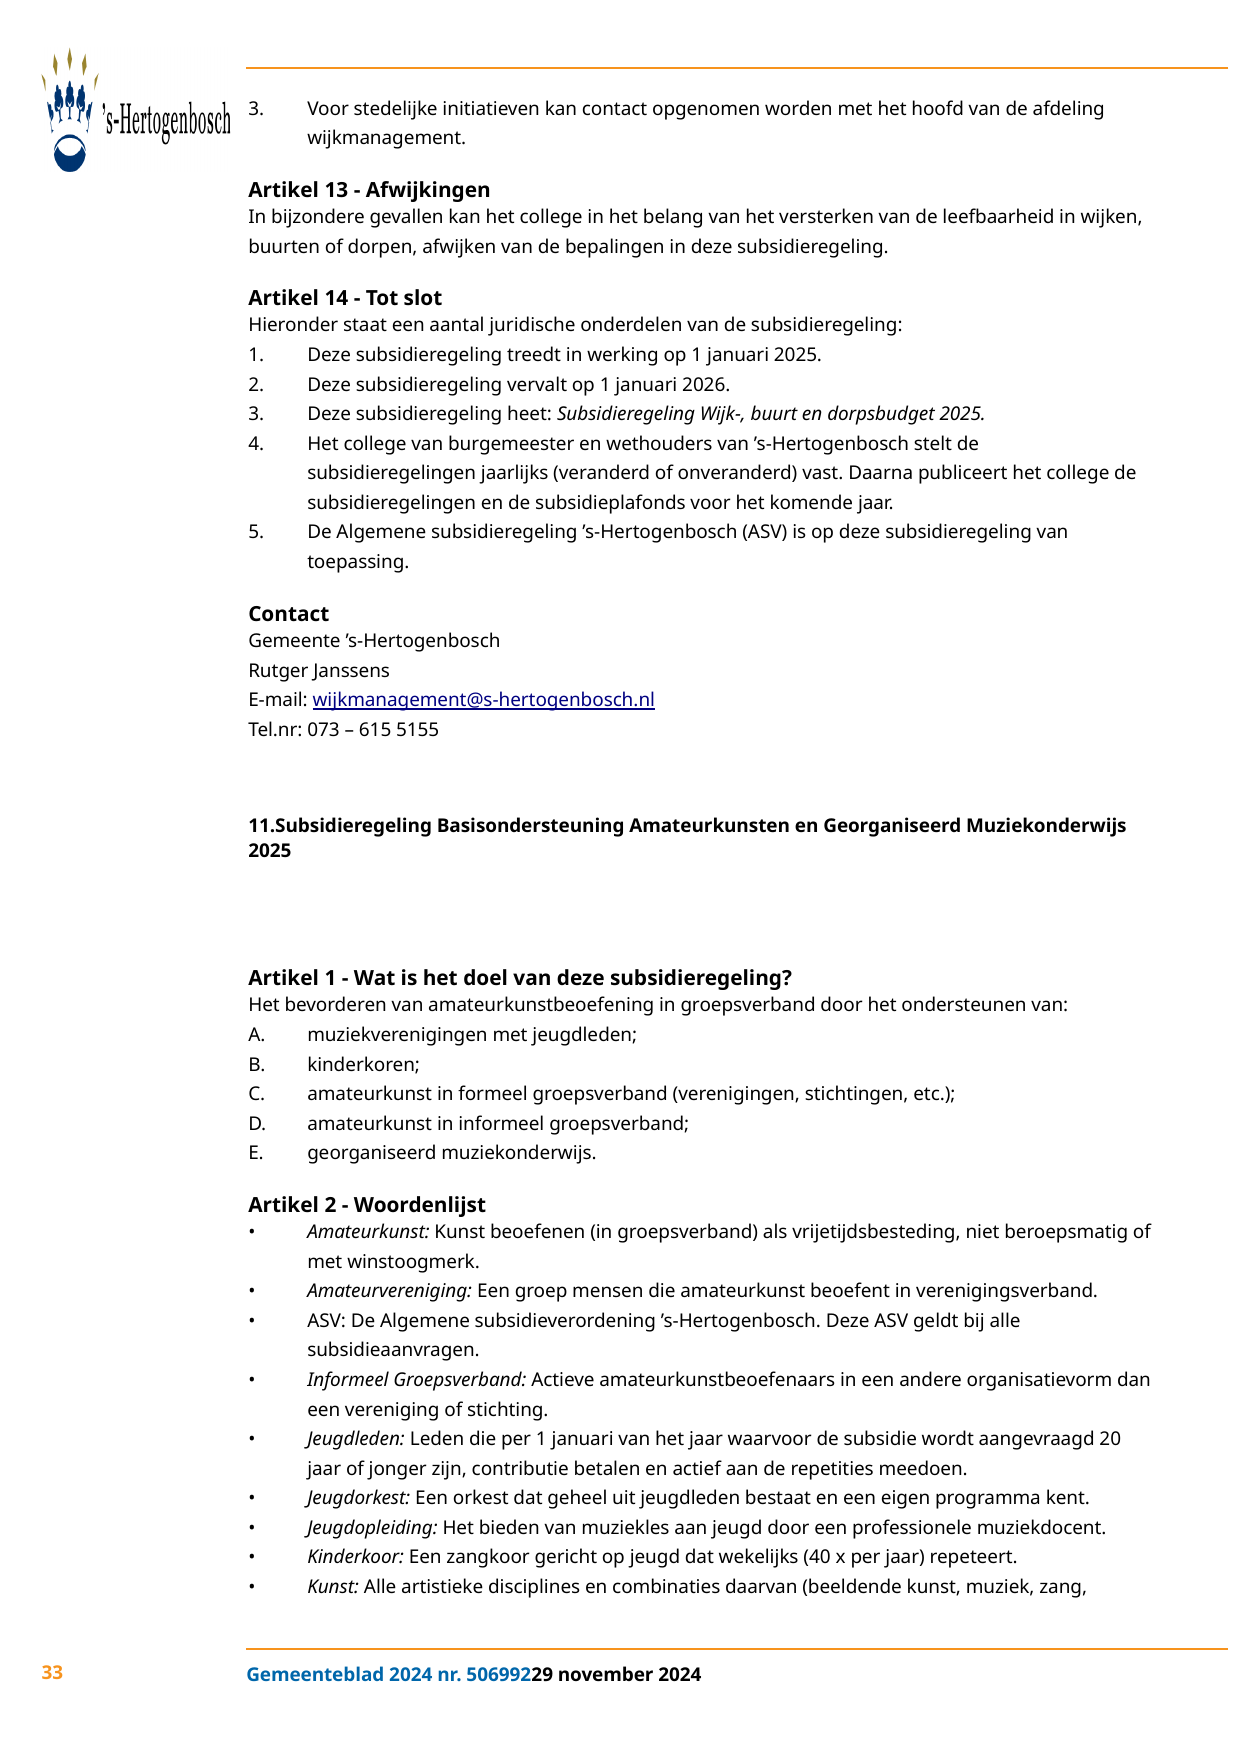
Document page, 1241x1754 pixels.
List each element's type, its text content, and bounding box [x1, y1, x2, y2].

text Rutger Janssens [248, 657, 1152, 682]
text Artikel 1 - Wat is het doel van deze subsidieregeling? [248, 963, 1152, 992]
list muziekverenigingen met jeugdleden; [248, 1021, 1152, 1047]
list Informeel Groepsverband: Actieve amateurkunstbeoefenaars in een andere organisatievorm dan een vereniging of stichting. [248, 1366, 1152, 1422]
list Het college van burgemeester en wethouders van ’s-Hertogenbosch stelt de subsidieregelingen jaarlijks (veranderd of onveranderd) vast. Daarna publiceert het college de subsidieregelingen en de subsidieplafonds voor het komende jaar. [248, 430, 1152, 515]
text Het bevorderen van amateurkunstbeoefening in groepsverband door het ondersteunen van: [248, 992, 1152, 1017]
list Amateurvereniging: Een groep mensen die amateurkunst beoefent in verenigingsverband. [248, 1277, 1152, 1303]
list Kinderkoor: Een zangkoor gericht op jeugd dat wekelijks (40 x per jaar) repeteert. [248, 1544, 1152, 1569]
text Gemeente ’s-Hertogenbosch [248, 627, 1152, 653]
list Deze subsidieregeling heet: Subsidieregeling Wijk-, buurt en dorpsbudget 2025. [248, 400, 1152, 426]
list Deze subsidieregeling treedt in werking op 1 januari 2025. [248, 341, 1152, 367]
text Artikel 2 - Woordenlijst [248, 1190, 1152, 1218]
text In bijzondere gevallen kan het college in het belang van het versterken van de leefbaarheid in wijken, buurten of dorpen, afwijken van de bepalingen in deze subsidieregeling. [248, 203, 1152, 258]
text Contact [248, 599, 1152, 627]
text 11.Subsidieregeling Basisondersteuning Amateurkunsten en Georganiseerd Muziekonderwijs 2025 [248, 812, 1152, 863]
text Tel.nr: 073 – 615 5155 [248, 716, 1152, 742]
list Voor stedelijke initiatieven kan contact opgenomen worden met het hoofd van de afdeling wijkmanagement. [248, 95, 1152, 150]
list Amateurkunst: Kunst beoefenen (in groepsverband) als vrijetijdsbesteding, niet beroepsmatig of met winstoogmerk. [248, 1218, 1152, 1274]
list ASV: De Algemene subsidieverordening ’s-Hertogenbosch. Deze ASV geldt bij alle subsidieaanvragen. [248, 1307, 1152, 1362]
text Hieronder staat een aantal juridische onderdelen van de subsidieregeling: [248, 312, 1152, 337]
text Artikel 14 - Tot slot [248, 283, 1152, 312]
list Jeugdorkest: Een orkest dat geheel uit jeugdleden bestaat en een eigen programma kent. [248, 1484, 1152, 1510]
text Artikel 13 - Afwijkingen [248, 175, 1152, 203]
list Kunst: Alle artistieke disciplines en combinaties daarvan (beeldende kunst, muziek, zang, [248, 1573, 1152, 1599]
list Jeugdleden: Leden die per 1 januari van het jaar waarvoor de subsidie wordt aangevraagd 20 jaar of jonger zijn, contributie betalen en actief aan de repetities meedoen. [248, 1425, 1152, 1481]
list kinderkoren; [248, 1051, 1152, 1076]
list georganiseerd muziekonderwijs. [248, 1139, 1152, 1165]
list amateurkunst in informeel groepsverband; [248, 1110, 1152, 1136]
list amateurkunst in formeel groepsverband (verenigingen, stichtingen, etc.); [248, 1080, 1152, 1106]
list De Algemene subsidieregeling ’s-Hertogenbosch (ASV) is op deze subsidieregeling van toepassing. [248, 519, 1152, 574]
text E-mail: wijkmanagement@s-hertogenbosch.nl [248, 686, 1152, 712]
list Deze subsidieregeling vervalt op 1 januari 2026. [248, 371, 1152, 397]
picture [41, 47, 231, 172]
list Jeugdopleiding: Het bieden van muziekles aan jeugd door een professionele muziekdocent. [248, 1514, 1152, 1540]
